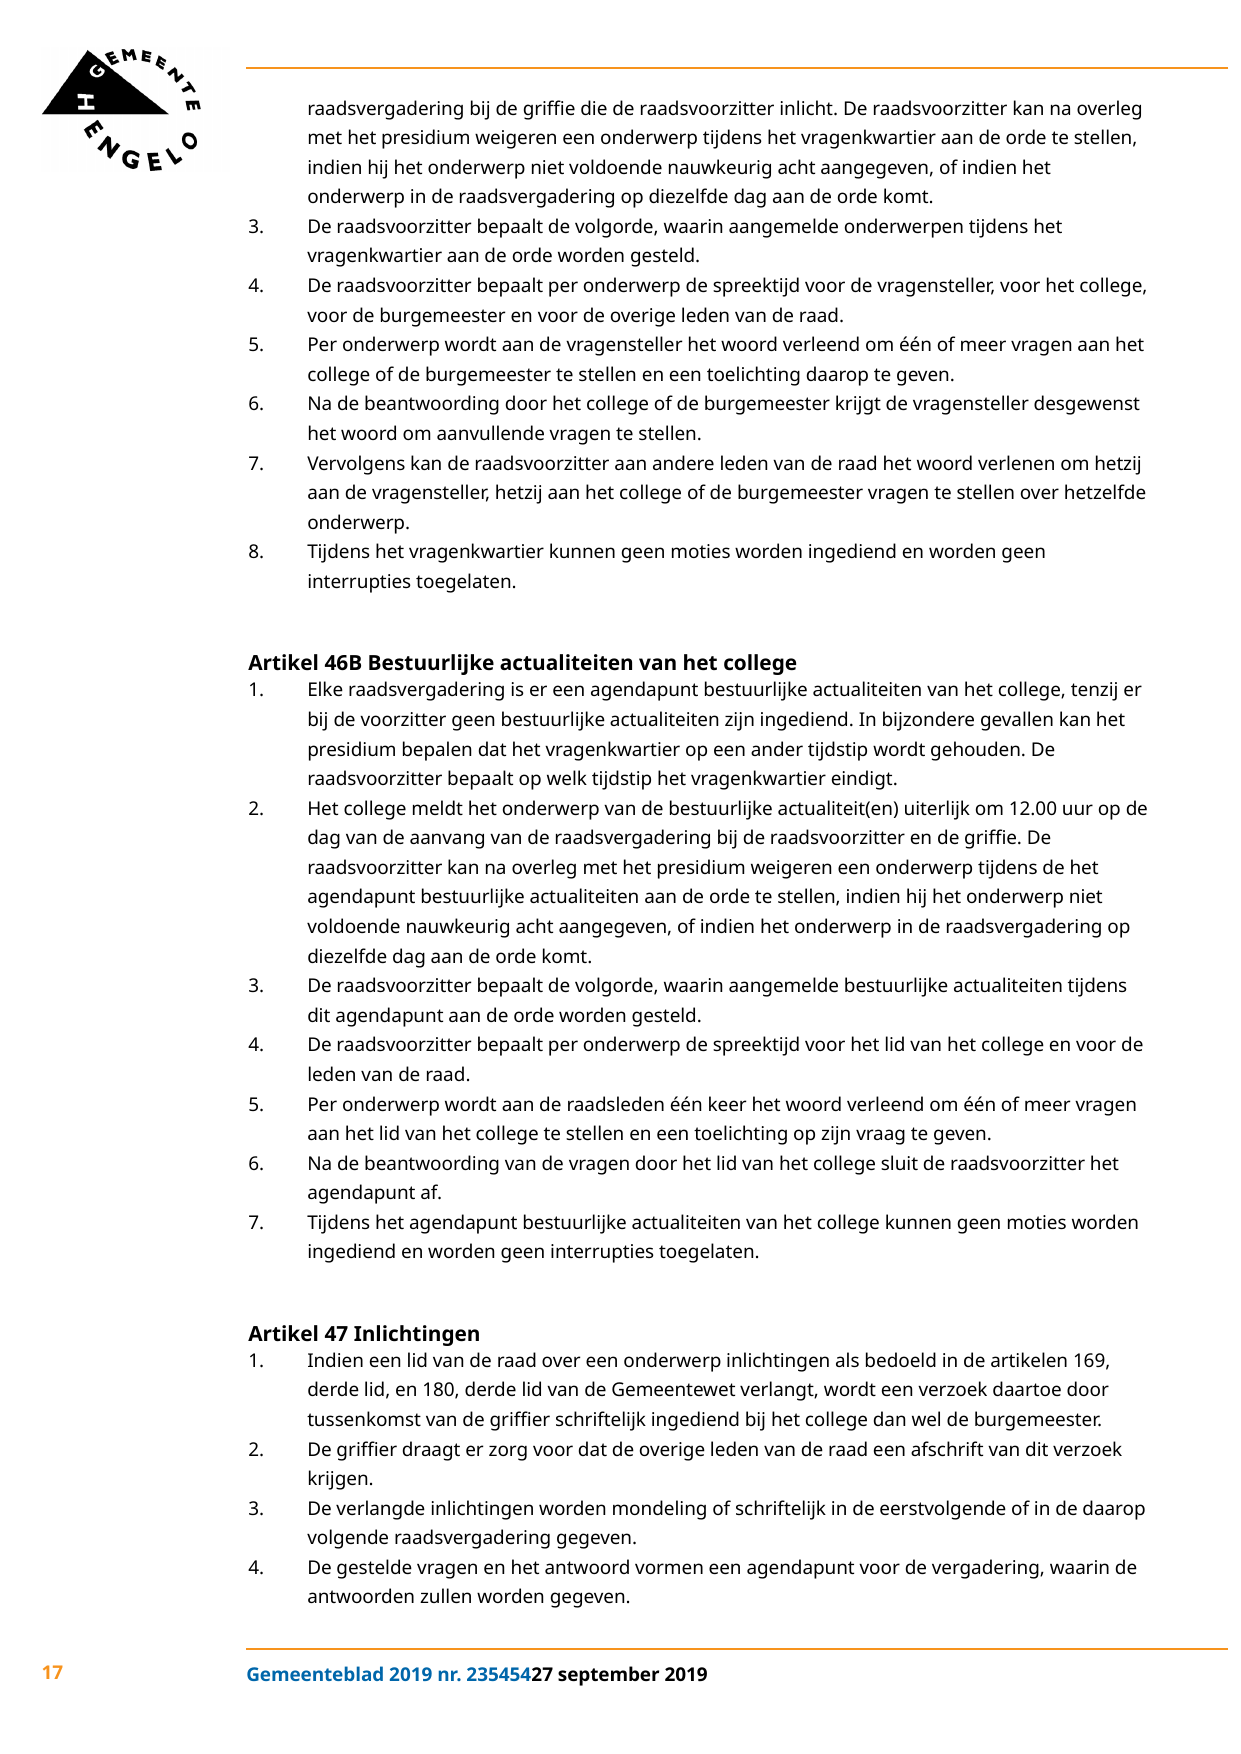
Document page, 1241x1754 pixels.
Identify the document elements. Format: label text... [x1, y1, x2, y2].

list De gestelde vragen en het antwoord vormen een agendapunt voor de vergadering, waarin de antwoorden zullen worden gegeven. [248, 1554, 1152, 1609]
list Na de beantwoording van de vragen door het lid van het college sluit de raadsvoorzitter het agendapunt af. [248, 1150, 1152, 1205]
picture [41, 47, 231, 172]
list De raadsvoorzitter bepaalt de volgorde, waarin aangemelde bestuurlijke actualiteiten tijdens dit agendapunt aan de orde worden gesteld. [248, 972, 1152, 1028]
list De raadsvoorzitter bepaalt per onderwerp de spreektijd voor het lid van het college en voor de leden van de raad. [248, 1032, 1152, 1087]
list Indien een lid van de raad over een onderwerp inlichtingen als bedoeld in de artikelen 169, derde lid, en 180, derde lid van de Gemeentewet verlangt, wordt een verzoek daartoe door tussenkomst van de griffier schriftelijk ingediend bij het college dan wel de burgemeester. [248, 1347, 1152, 1432]
text Artikel 47 Inlichtingen [248, 1319, 1152, 1347]
list Per onderwerp wordt aan de raadsleden één keer het woord verleend om één of meer vragen aan het lid van het college te stellen en een toelichting op zijn vraag te geven. [248, 1091, 1152, 1146]
list De raadsvoorzitter bepaalt per onderwerp de spreektijd voor de vragensteller, voor het college, voor de burgemeester en voor de overige leden van de raad. [248, 272, 1152, 328]
list Tijdens het vragenkwartier kunnen geen moties worden ingediend en worden geen interrupties toegelaten. [248, 538, 1152, 594]
list Per onderwerp wordt aan de vragensteller het woord verleend om één of meer vragen aan het college of de burgemeester te stellen en een toelichting daarop te geven. [248, 331, 1152, 387]
list De verlangde inlichtingen worden mondeling of schriftelijk in de eerstvolgende of in de daarop volgende raadsvergadering gegeven. [248, 1495, 1152, 1550]
list Na de beantwoording door het college of de burgemeester krijgt de vragensteller desgewenst het woord om aanvullende vragen te stellen. [248, 391, 1152, 446]
text Artikel 46B Bestuurlijke actualiteiten van het college [248, 648, 1152, 677]
list De raadsvoorzitter bepaalt de volgorde, waarin aangemelde onderwerpen tijdens het vragenkwartier aan de orde worden gesteld. [248, 213, 1152, 268]
list Elke raadsvergadering is er een agendapunt bestuurlijke actualiteiten van het college, tenzij er bij de voorzitter geen bestuurlijke actualiteiten zijn ingediend. In bijzondere gevallen kan het presidium bepalen dat het vragenkwartier op een ander tijdstip wordt gehouden. De raadsvoorzitter bepaalt op welk tijdstip het vragenkwartier eindigt. [248, 677, 1152, 791]
list Het college meldt het onderwerp van de bestuurlijke actualiteit(en) uiterlijk om 12.00 uur op de dag van de aanvang van de raadsvergadering bij de raadsvoorzitter en de griffie. De raadsvoorzitter kan na overleg met het presidium weigeren een onderwerp tijdens de het agendapunt bestuurlijke actualiteiten aan de orde te stellen, indien hij het onderwerp niet voldoende nauwkeurig acht aangegeven, of indien het onderwerp in de raadsvergadering op diezelfde dag aan de orde komt. [248, 795, 1152, 968]
list De griffier draagt er zorg voor dat de overige leden van de raad een afschrift van dit verzoek krijgen. [248, 1436, 1152, 1491]
list Vervolgens kan de raadsvoorzitter aan andere leden van de raad het woord verlenen om hetzij aan de vragensteller, hetzij aan het college of de burgemeester vragen te stellen over hetzelfde onderwerp. [248, 450, 1152, 535]
list raadsvergadering bij de griffie die de raadsvoorzitter inlicht. De raadsvoorzitter kan na overleg met het presidium weigeren een onderwerp tijdens het vragenkwartier aan de orde te stellen, indien hij het onderwerp niet voldoende nauwkeurig acht aangegeven, of indien het onderwerp in de raadsvergadering op diezelfde dag aan de orde komt. [248, 95, 1152, 209]
list Tijdens het agendapunt bestuurlijke actualiteiten van het college kunnen geen moties worden ingediend en worden geen interrupties toegelaten. [248, 1209, 1152, 1264]
